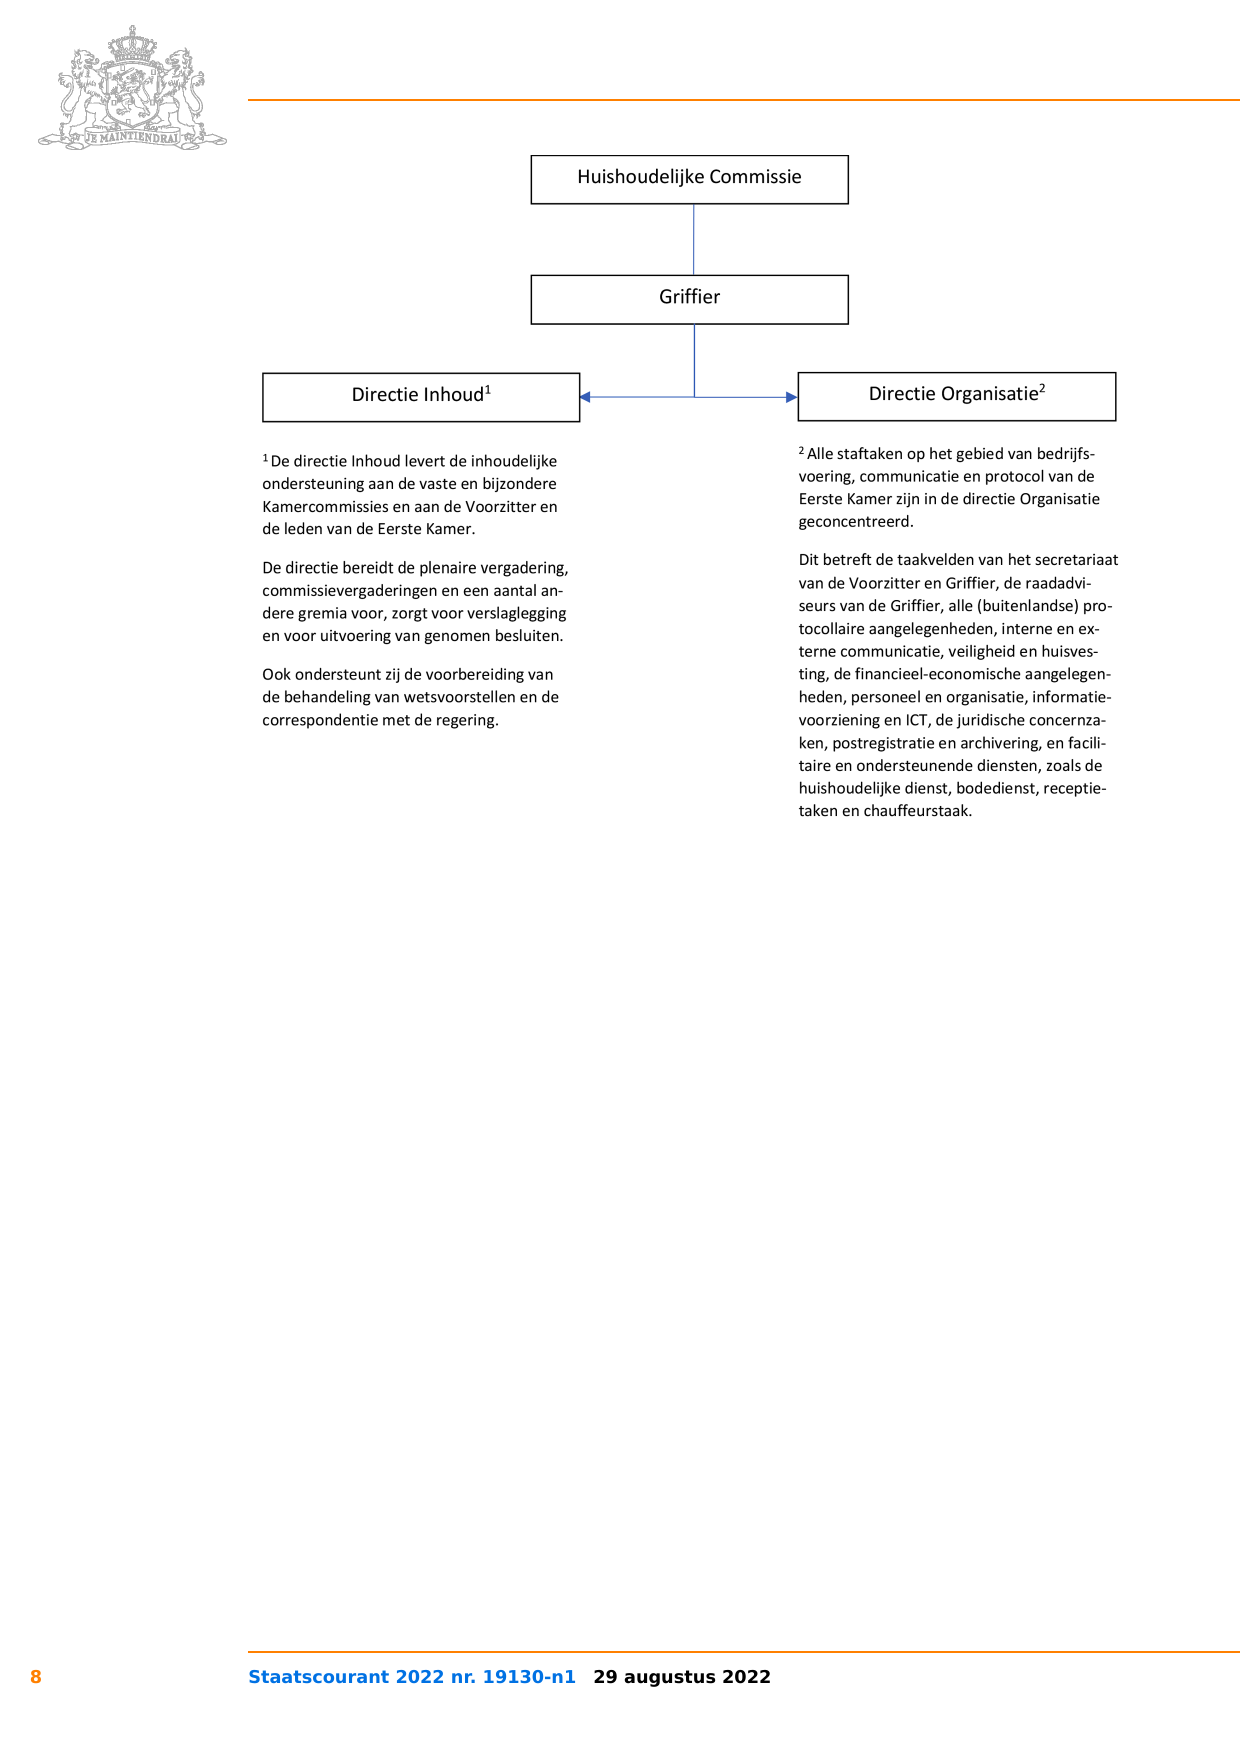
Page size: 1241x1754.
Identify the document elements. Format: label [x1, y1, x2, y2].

picture [248, 155, 1134, 846]
picture [38, 25, 227, 150]
